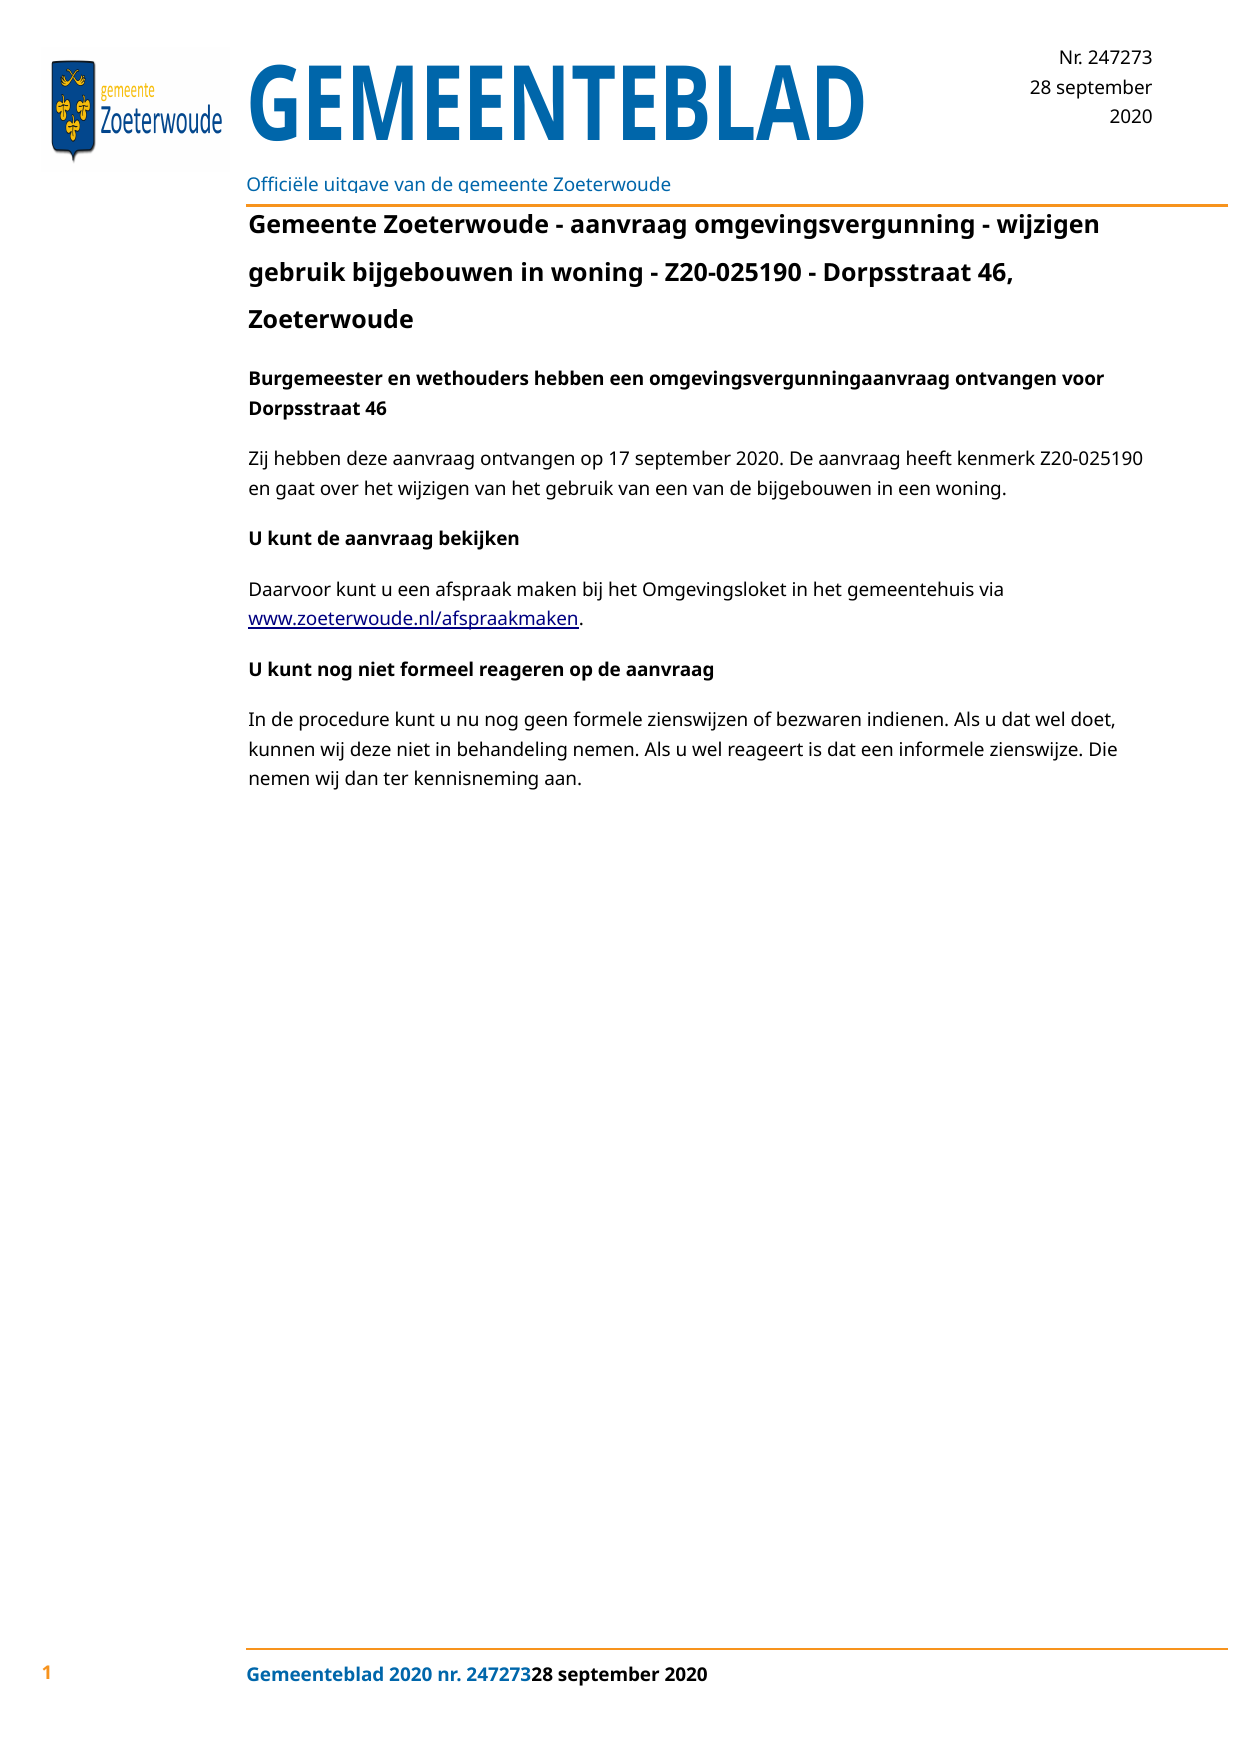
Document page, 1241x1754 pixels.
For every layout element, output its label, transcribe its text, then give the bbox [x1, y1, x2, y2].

text Gemeente Zoeterwoude - aanvraag omgevingsvergunning - wijzigen gebruik bijgebouwen in woning - Z20-025190 - Dorpsstraat 46, Zoeterwoude [248, 207, 1152, 336]
text In de procedure kunt u nu nog geen formele zienswijzen of bezwaren indienen. Als u dat wel doet, kunnen wij deze niet in behandeling nemen. Als u wel reageert is dat een informele zienswijze. Die nemen wij dan ter kennisneming aan. [248, 706, 1152, 791]
picture [41, 47, 231, 172]
text Daarvoor kunt u een afspraak maken bij het Omgevingsloket in het gemeentehuis via www.zoeterwoude.nl/afspraakmaken. [248, 576, 1152, 631]
text U kunt nog niet formeel reageren op de aanvraag [248, 656, 1152, 682]
text U kunt de aanvraag bekijken [248, 526, 1152, 551]
text Zij hebben deze aanvraag ontvangen op 17 september 2020. De aanvraag heeft kenmerk Z20-025190 en gaat over het wijzigen van het gebruik van een van de bijgebouwen in een woning. [248, 446, 1152, 501]
text Burgemeester en wethouders hebben een omgevingsvergunningaanvraag ontvangen voor Dorpsstraat 46 [248, 366, 1152, 421]
